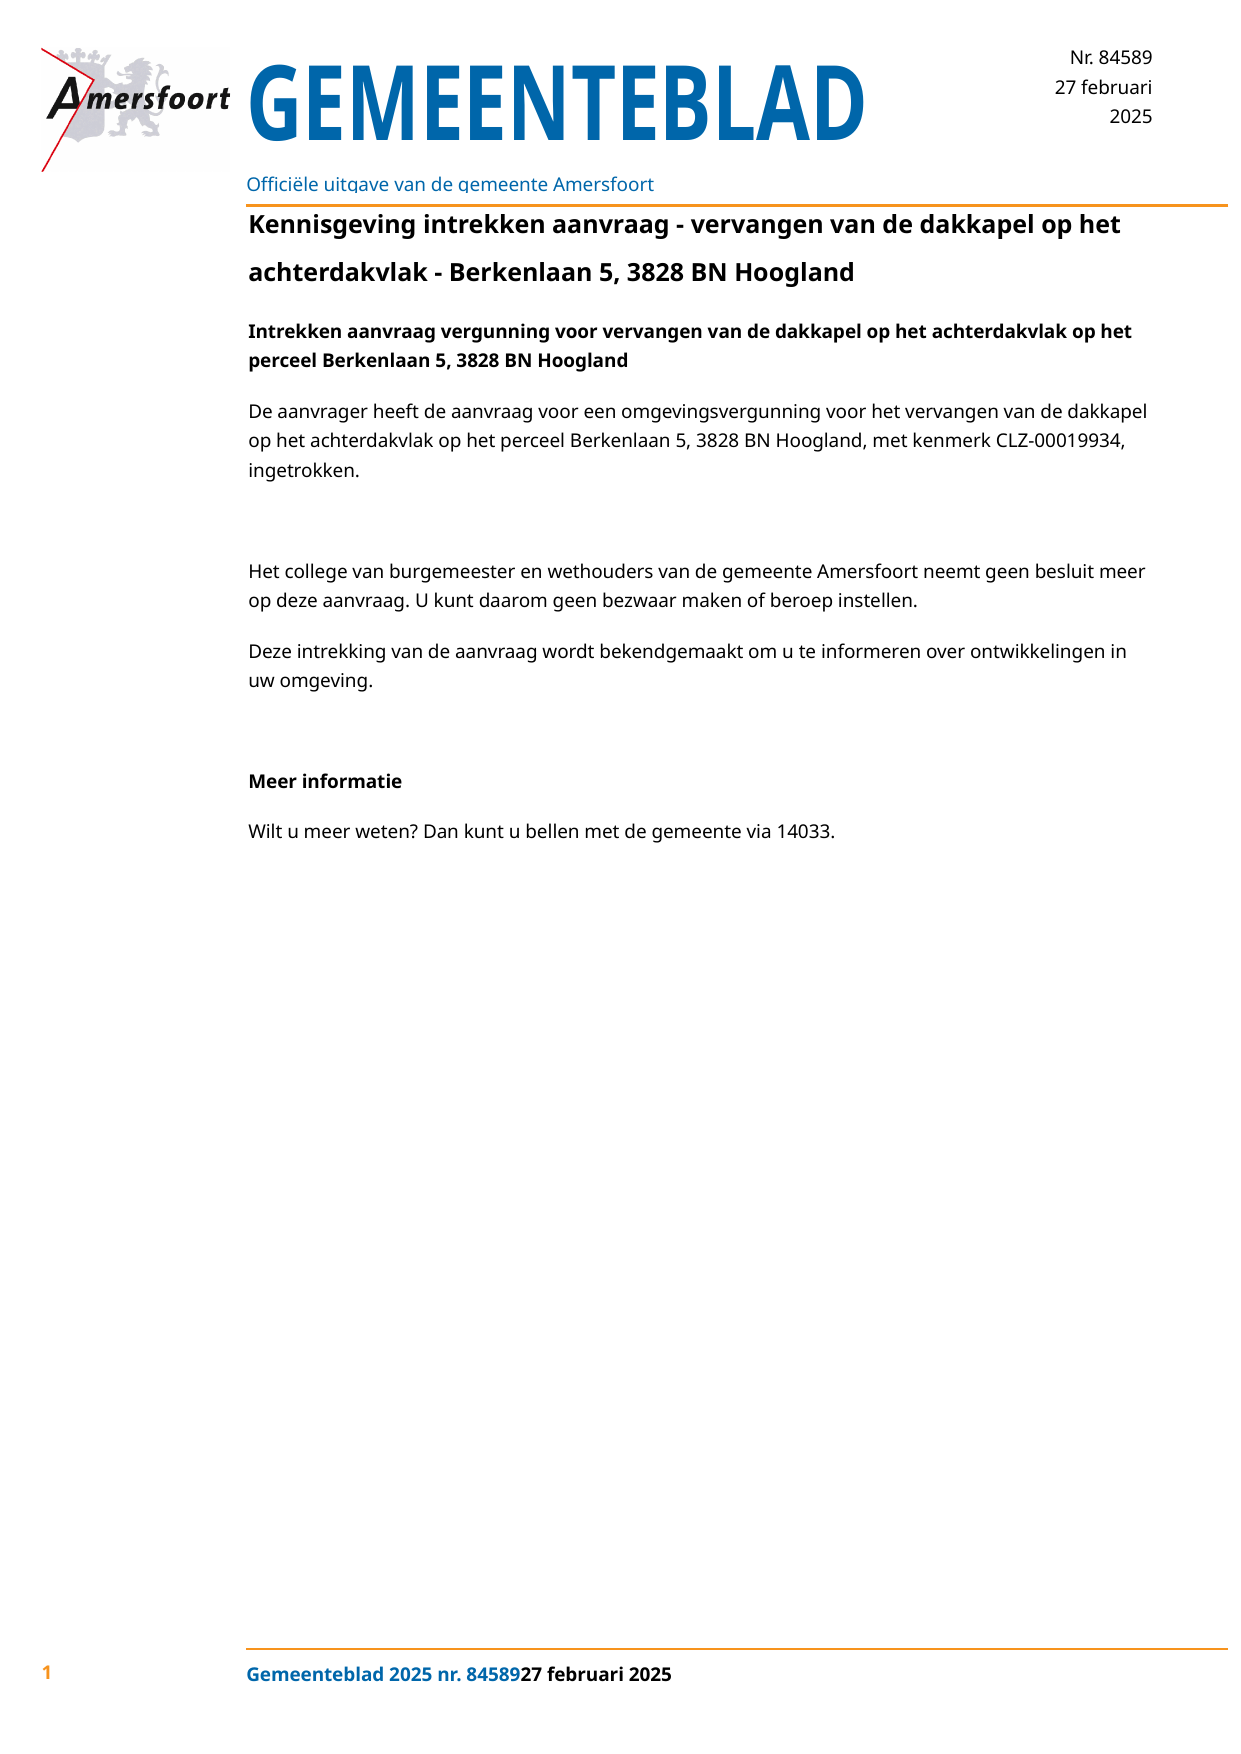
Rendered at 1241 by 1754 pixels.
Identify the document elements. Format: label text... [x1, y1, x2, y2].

text De aanvrager heeft de aanvraag voor een omgevingsvergunning voor het vervangen van de dakkapel op het achterdakvlak op het perceel Berkenlaan 5, 3828 BN Hoogland, met kenmerk CLZ-00019934, ingetrokken. [248, 398, 1152, 483]
text Wilt u meer weten? Dan kunt u bellen met de gemeente via 14033. [248, 819, 1152, 844]
picture [41, 47, 231, 172]
text Meer informatie [248, 768, 1152, 794]
text Intrekken aanvraag vergunning voor vervangen van de dakkapel op het achterdakvlak op het perceel Berkenlaan 5, 3828 BN Hoogland [248, 318, 1152, 373]
text Het college van burgemeester en wethouders van de gemeente Amersfoort neemt geen besluit meer op deze aanvraag. U kunt daarom geen bezwaar maken of beroep instellen. [248, 558, 1152, 613]
text Kennisgeving intrekken aanvraag - vervangen van de dakkapel op het achterdakvlak - Berkenlaan 5, 3828 BN Hoogland [248, 207, 1152, 288]
text Deze intrekking van de aanvraag wordt bekendgemaakt om u te informeren over ontwikkelingen in uw omgeving. [248, 638, 1152, 693]
